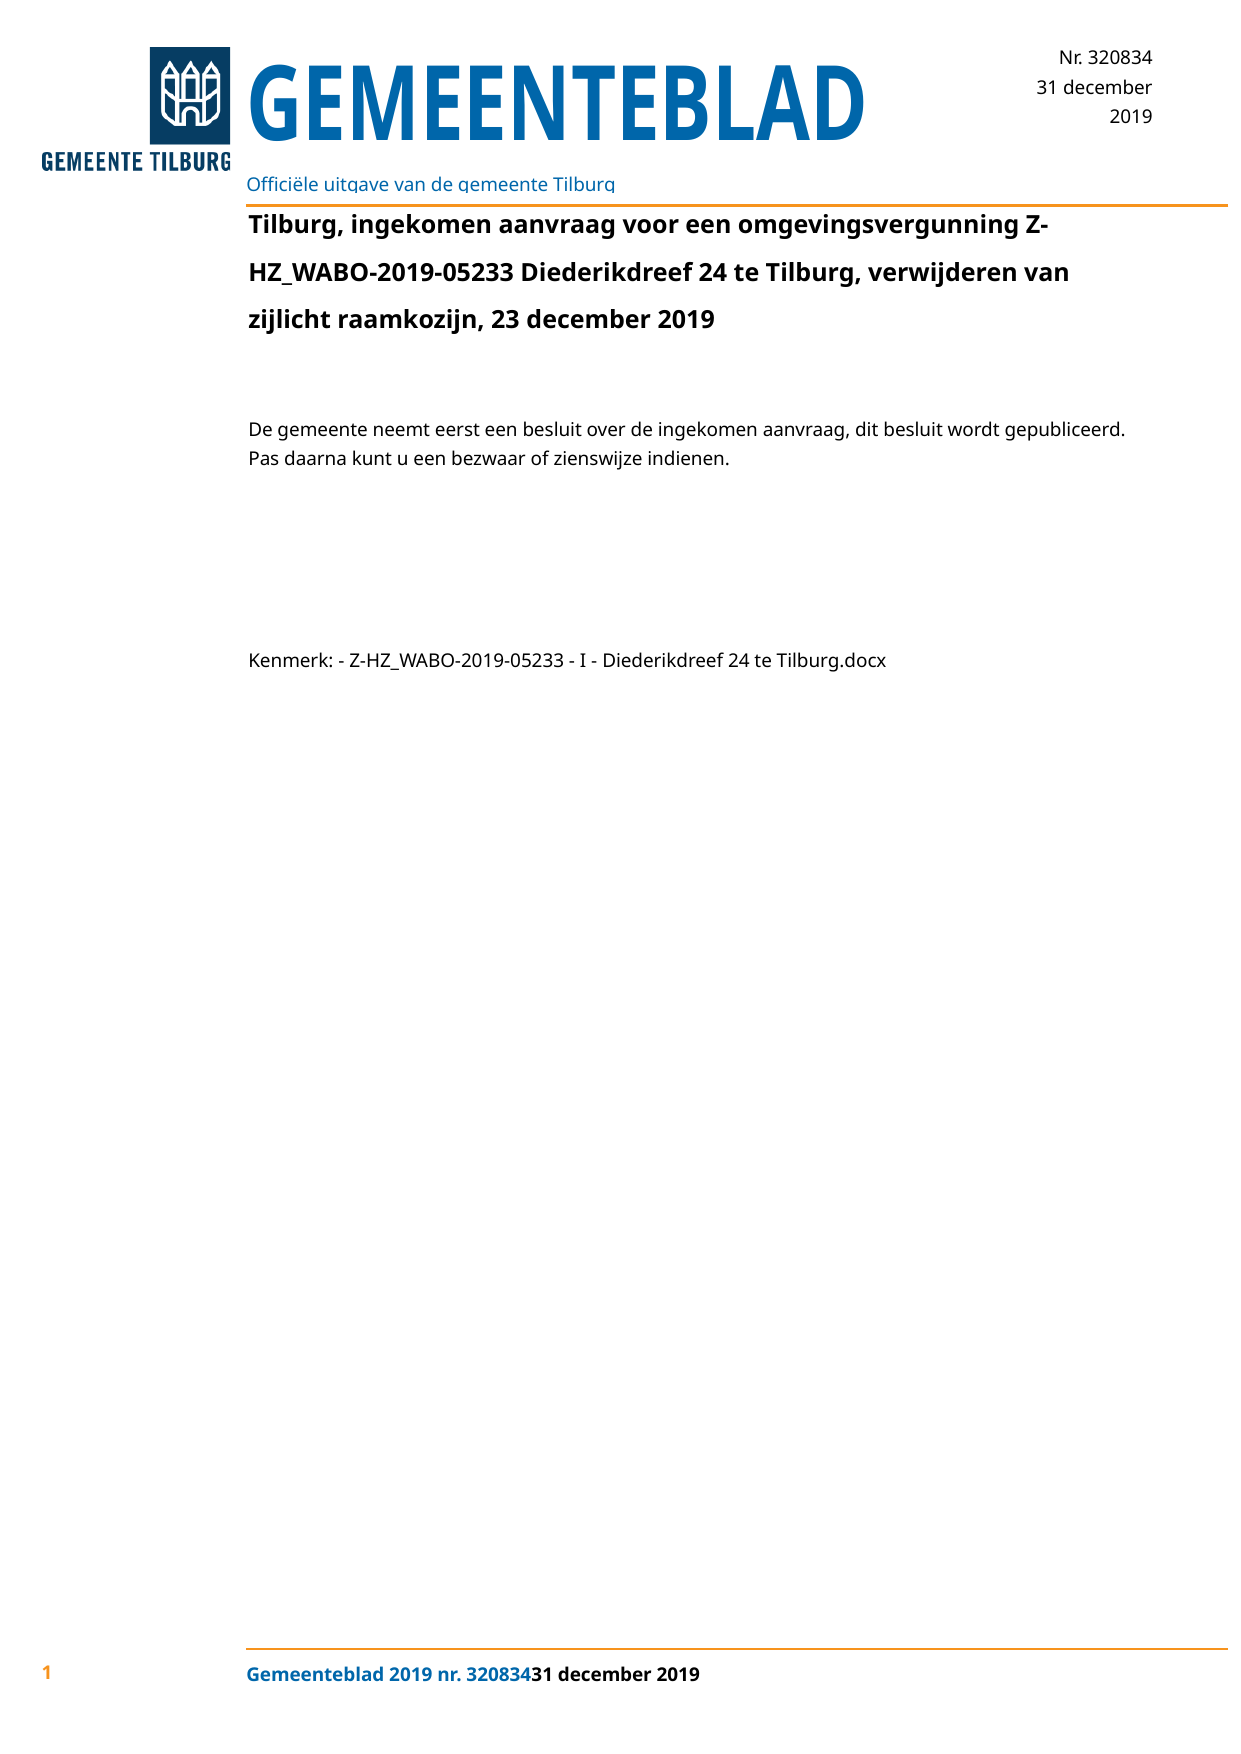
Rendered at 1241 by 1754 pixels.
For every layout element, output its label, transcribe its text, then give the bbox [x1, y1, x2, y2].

text Tilburg, ingekomen aanvraag voor een omgevingsvergunning Z-HZ_WABO-2019-05233 Diederikdreef 24 te Tilburg, verwijderen van zijlicht raamkozijn, 23 december 2019 [248, 207, 1152, 336]
text Kenmerk: - Z-HZ_WABO-2019-05233 - I - Diederikdreef 24 te Tilburg.docx [248, 647, 1152, 673]
picture [41, 47, 231, 172]
text De gemeente neemt eerst een besluit over de ingekomen aanvraag, dit besluit wordt gepubliceerd. Pas daarna kunt u een bezwaar of zienswijze indienen. [248, 416, 1152, 471]
